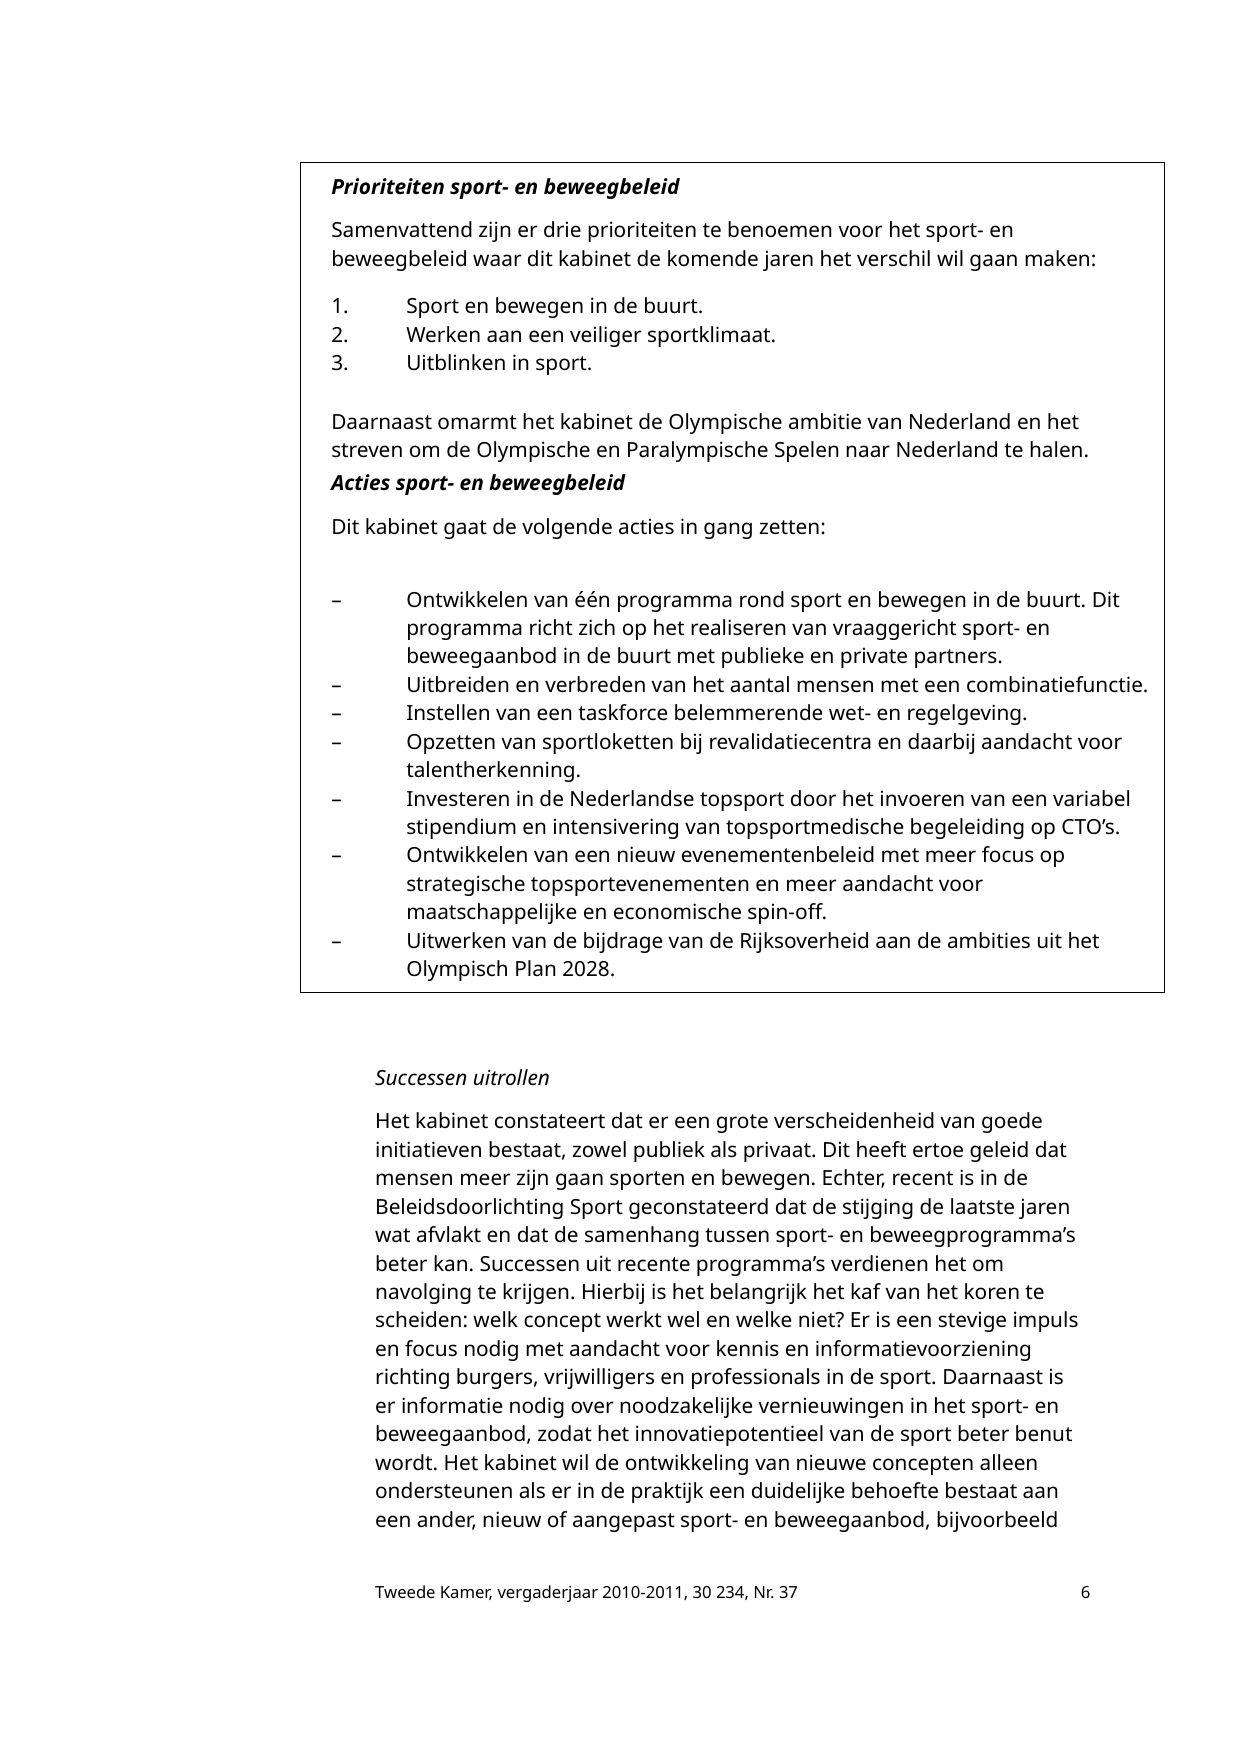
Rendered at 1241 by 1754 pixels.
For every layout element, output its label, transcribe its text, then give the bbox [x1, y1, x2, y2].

list Sport en bewegen in de buurt. [331, 292, 1155, 320]
text Dit kabinet gaat de volgende acties in gang zetten: [331, 512, 1155, 540]
text Samenvattend zijn er drie prioriteiten te benoemen voor het sport- en beweegbeleid waar dit kabinet de komende jaren het verschil wil gaan maken: [331, 215, 1155, 272]
text Daarnaast omarmt het kabinet de Olympische ambitie van Nederland en het streven om de Olympische en Paralympische Spelen naar Nederland te halen. [331, 407, 1155, 464]
list Uitwerken van de bijdrage van de Rijksoverheid aan de ambities uit het Olympisch Plan 2028. [331, 926, 1155, 983]
list Ontwikkelen van één programma rond sport en bewegen in de buurt. Dit programma richt zich op het realiseren van vraaggericht sport- en beweegaanbod in de buurt met publieke en private partners. [331, 585, 1155, 670]
text Acties sport- en beweegbeleid [331, 468, 1155, 497]
list Ontwikkelen van een nieuw evenementenbeleid met meer focus op strategische topsportevenementen en meer aandacht voor maatschappelijke en economische spin-off. [331, 841, 1155, 926]
list Uitblinken in sport. [331, 348, 1155, 377]
list Uitbreiden en verbreden van het aantal mensen met een combinatiefunctie. [331, 670, 1155, 698]
list Werken aan een veiliger sportklimaat. [331, 320, 1155, 348]
list Instellen van een taskforce belemmerende wet- en regelgeving. [331, 698, 1155, 727]
text Successen uitrollen [375, 1063, 1090, 1092]
list Investeren in de Nederlandse topsport door het invoeren van een variabel stipendium en intensivering van topsportmedische begeleiding op CTO’s. [331, 784, 1155, 841]
list Opzetten van sportloketten bij revalidatiecentra en daarbij aandacht voor talentherkenning. [331, 727, 1155, 784]
text Prioriteiten sport- en beweegbeleid [331, 172, 1155, 200]
text Het kabinet constateert dat er een grote verscheidenheid van goede initiatieven bestaat, zowel publiek als privaat. Dit heeft ertoe geleid dat mensen meer zijn gaan sporten en bewegen. Echter, recent is in de Beleidsdoorlichting Sport geconstateerd dat de stijging de laatste jaren wat afvlakt en dat de samenhang tussen sport- en beweegprogramma’s beter kan. Successen uit recente programma’s verdienen het om navolging te krijgen. Hierbij is het belangrijk het kaf van het koren te scheiden: welk concept werkt wel en welke niet? Er is een stevige impuls en focus nodig met aandacht voor kennis en informatievoorziening richting burgers, vrijwilligers en professionals in de sport. Daarnaast is er informatie nodig over noodzakelijke vernieuwingen in het sport- en beweegaanbod, zodat het innovatiepotentieel van de sport beter benut wordt. Het kabinet wil de ontwikkeling van nieuwe concepten alleen ondersteunen als er in de praktijk een duidelijke behoefte bestaat aan een ander, nieuw of aangepast sport- en beweegaanbod, bijvoorbeeld [375, 1107, 1090, 1533]
